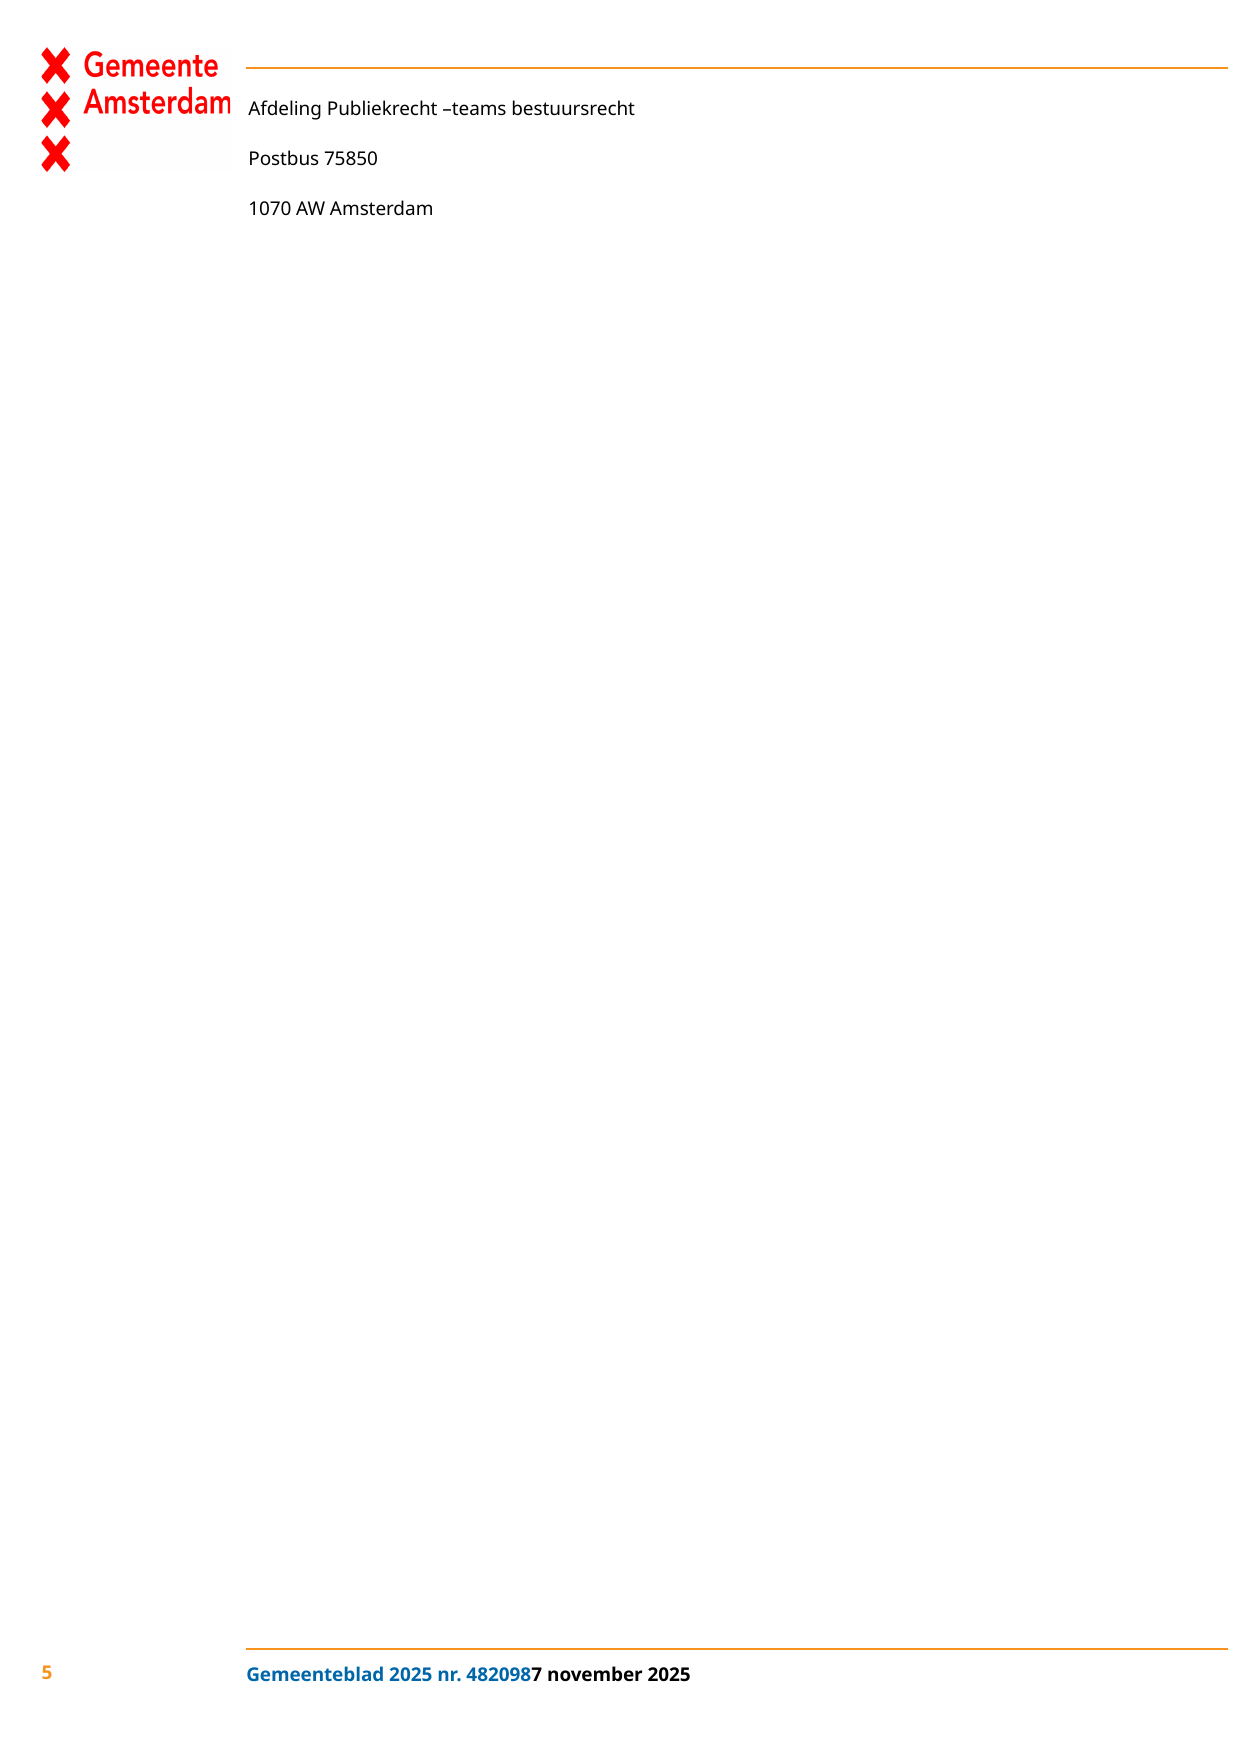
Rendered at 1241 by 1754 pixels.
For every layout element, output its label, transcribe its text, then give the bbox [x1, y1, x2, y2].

text 1070 AW Amsterdam [248, 196, 1152, 221]
text Afdeling Publiekrecht –teams bestuursrecht [248, 95, 1152, 121]
text Postbus 75850 [248, 145, 1152, 171]
picture [41, 47, 231, 172]
